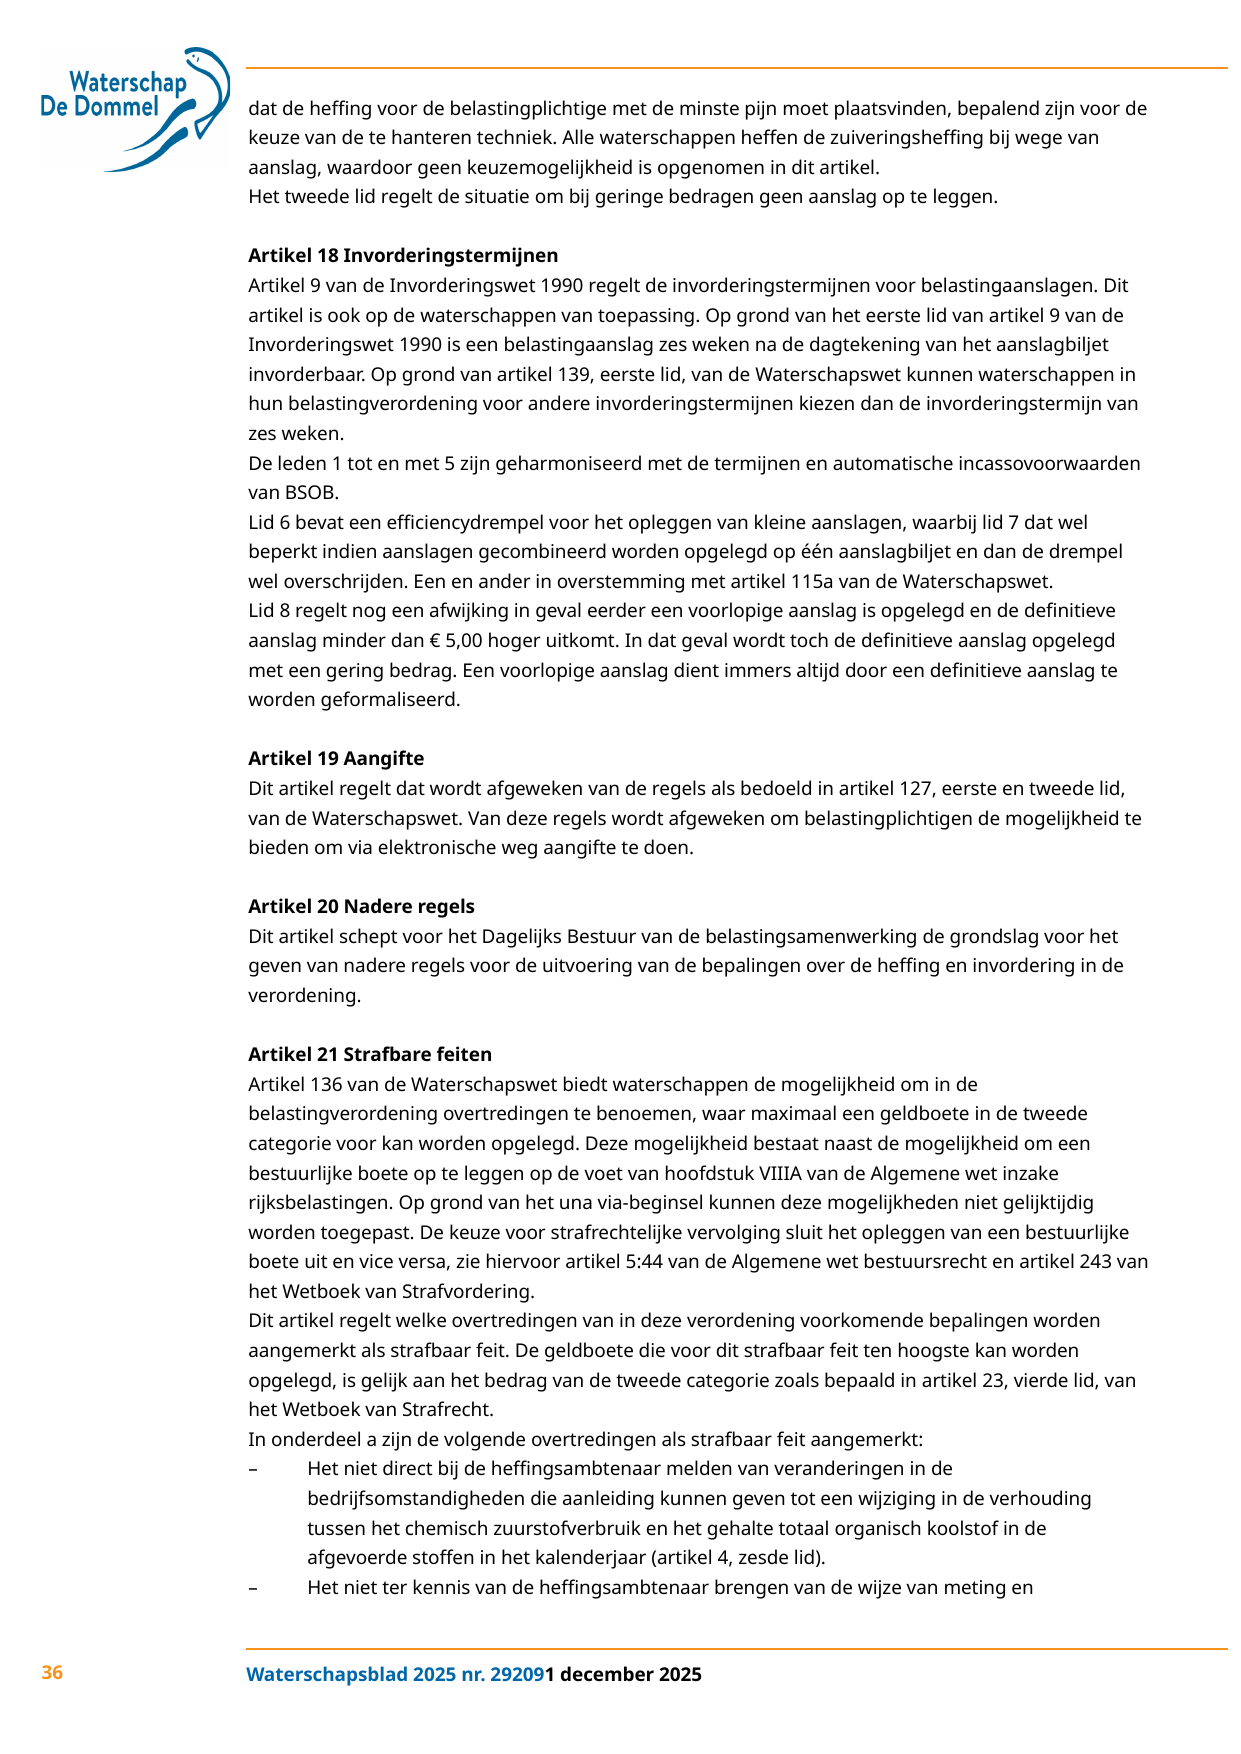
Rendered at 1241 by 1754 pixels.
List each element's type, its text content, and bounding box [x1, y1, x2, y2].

text Artikel 20 Nadere regels [248, 893, 1152, 919]
text Dit artikel regelt welke overtredingen van in deze verordening voorkomende bepalingen worden aangemerkt als strafbaar feit. De geldboete die voor dit strafbaar feit ten hoogste kan worden opgelegd, is gelijk aan het bedrag van de tweede categorie zoals bepaald in artikel 23, vierde lid, van het Wetboek van Strafrecht. [248, 1308, 1152, 1422]
text Artikel 136 van de Waterschapswet biedt waterschappen de mogelijkheid om in de belastingverordening overtredingen te benoemen, waar maximaal een geldboete in de tweede categorie voor kan worden opgelegd. Deze mogelijkheid bestaat naast de mogelijkheid om een bestuurlijke boete op te leggen op de voet van hoofdstuk VIIIA van de Algemene wet inzake rijksbelastingen. Op grond van het una via-beginsel kunnen deze mogelijkheden niet gelijktijdig worden toegepast. De keuze voor strafrechtelijke vervolging sluit het opleggen van een bestuurlijke boete uit en vice versa, zie hiervoor artikel 5:44 van de Algemene wet bestuursrecht en artikel 243 van het Wetboek van Strafvordering. [248, 1071, 1152, 1304]
text Artikel 21 Strafbare feiten [248, 1041, 1152, 1067]
text Artikel 19 Aangifte [248, 746, 1152, 771]
text Lid 8 regelt nog een afwijking in geval eerder een voorlopige aanslag is opgelegd en de definitieve aanslag minder dan € 5,00 hoger uitkomt. In dat geval wordt toch de definitieve aanslag opgelegd met een gering bedrag. Een voorlopige aanslag dient immers altijd door een definitieve aanslag te worden geformaliseerd. [248, 598, 1152, 712]
picture [45, 99, 51, 111]
picture [198, 118, 210, 131]
text Artikel 9 van de Invorderingswet 1990 regelt de invorderingstermijnen voor belastingaanslagen. Dit artikel is ook op de waterschappen van toepassing. Op grond van het eerste lid van artikel 9 van de Invorderingswet 1990 is een belastingaanslag zes weken na de dagtekening van het aanslagbiljet invorderbaar. Op grond van artikel 139, eerste lid, van de Waterschapswet kunnen waterschappen in hun belastingverordening voor andere invorderingstermijnen kiezen dan de invorderingstermijn van zes weken. [248, 272, 1152, 446]
text In onderdeel a zijn de volgende overtredingen als strafbaar feit aangemerkt: [248, 1426, 1152, 1452]
list Het niet direct bij de heffingsambtenaar melden van veranderingen in de bedrijfsomstandigheden die aanleiding kunnen geven tot een wijziging in de verhouding tussen het chemisch zuurstofverbruik en het gehalte totaal organisch koolstof in de afgevoerde stoffen in het kalenderjaar (artikel 4, zesde lid). [248, 1456, 1152, 1570]
text Lid 6 bevat een efficiencydrempel voor het opleggen van kleine aanslagen, waarbij lid 7 dat wel beperkt indien aanslagen gecombineerd worden opgelegd op één aanslagbiljet en dan de drempel wel overschrijden. Een en ander in overstemming met artikel 115a van de Waterschapswet. [248, 509, 1152, 594]
text Dit artikel regelt dat wordt afgeweken van de regels als bedoeld in artikel 127, eerste en tweede lid, van de Waterschapswet. Van deze regels wordt afgeweken om belastingplichtigen de mogelijkheid te bieden om via elektronische weg aangifte te doen. [248, 775, 1152, 860]
text De leden 1 tot en met 5 zijn geharmoniseerd met de termijnen en automatische incassovoorwaarden van BSOB. [248, 450, 1152, 505]
text dat de heffing voor de belastingplichtige met de minste pijn moet plaatsvinden, bepalend zijn voor de keuze van de te hanteren techniek. Alle waterschappen heffen de zuiveringsheffing bij wege van aanslag, waardoor geen keuzemogelijkheid is opgenomen in dit artikel. [248, 95, 1152, 180]
picture [41, 47, 231, 172]
text Het tweede lid regelt de situatie om bij geringe bedragen geen aanslag op te leggen. [248, 183, 1152, 209]
text Artikel 18 Invorderingstermijnen [248, 243, 1152, 268]
picture [204, 47, 231, 76]
list Het niet ter kennis van de heffingsambtenaar brengen van de wijze van meting en [248, 1574, 1152, 1600]
text Dit artikel schept voor het Dagelijks Bestuur van de belastingsamenwerking de grondslag voor het geven van nadere regels voor de uitvoering van de bepalingen over de heffing en invordering in de verordening. [248, 923, 1152, 1008]
